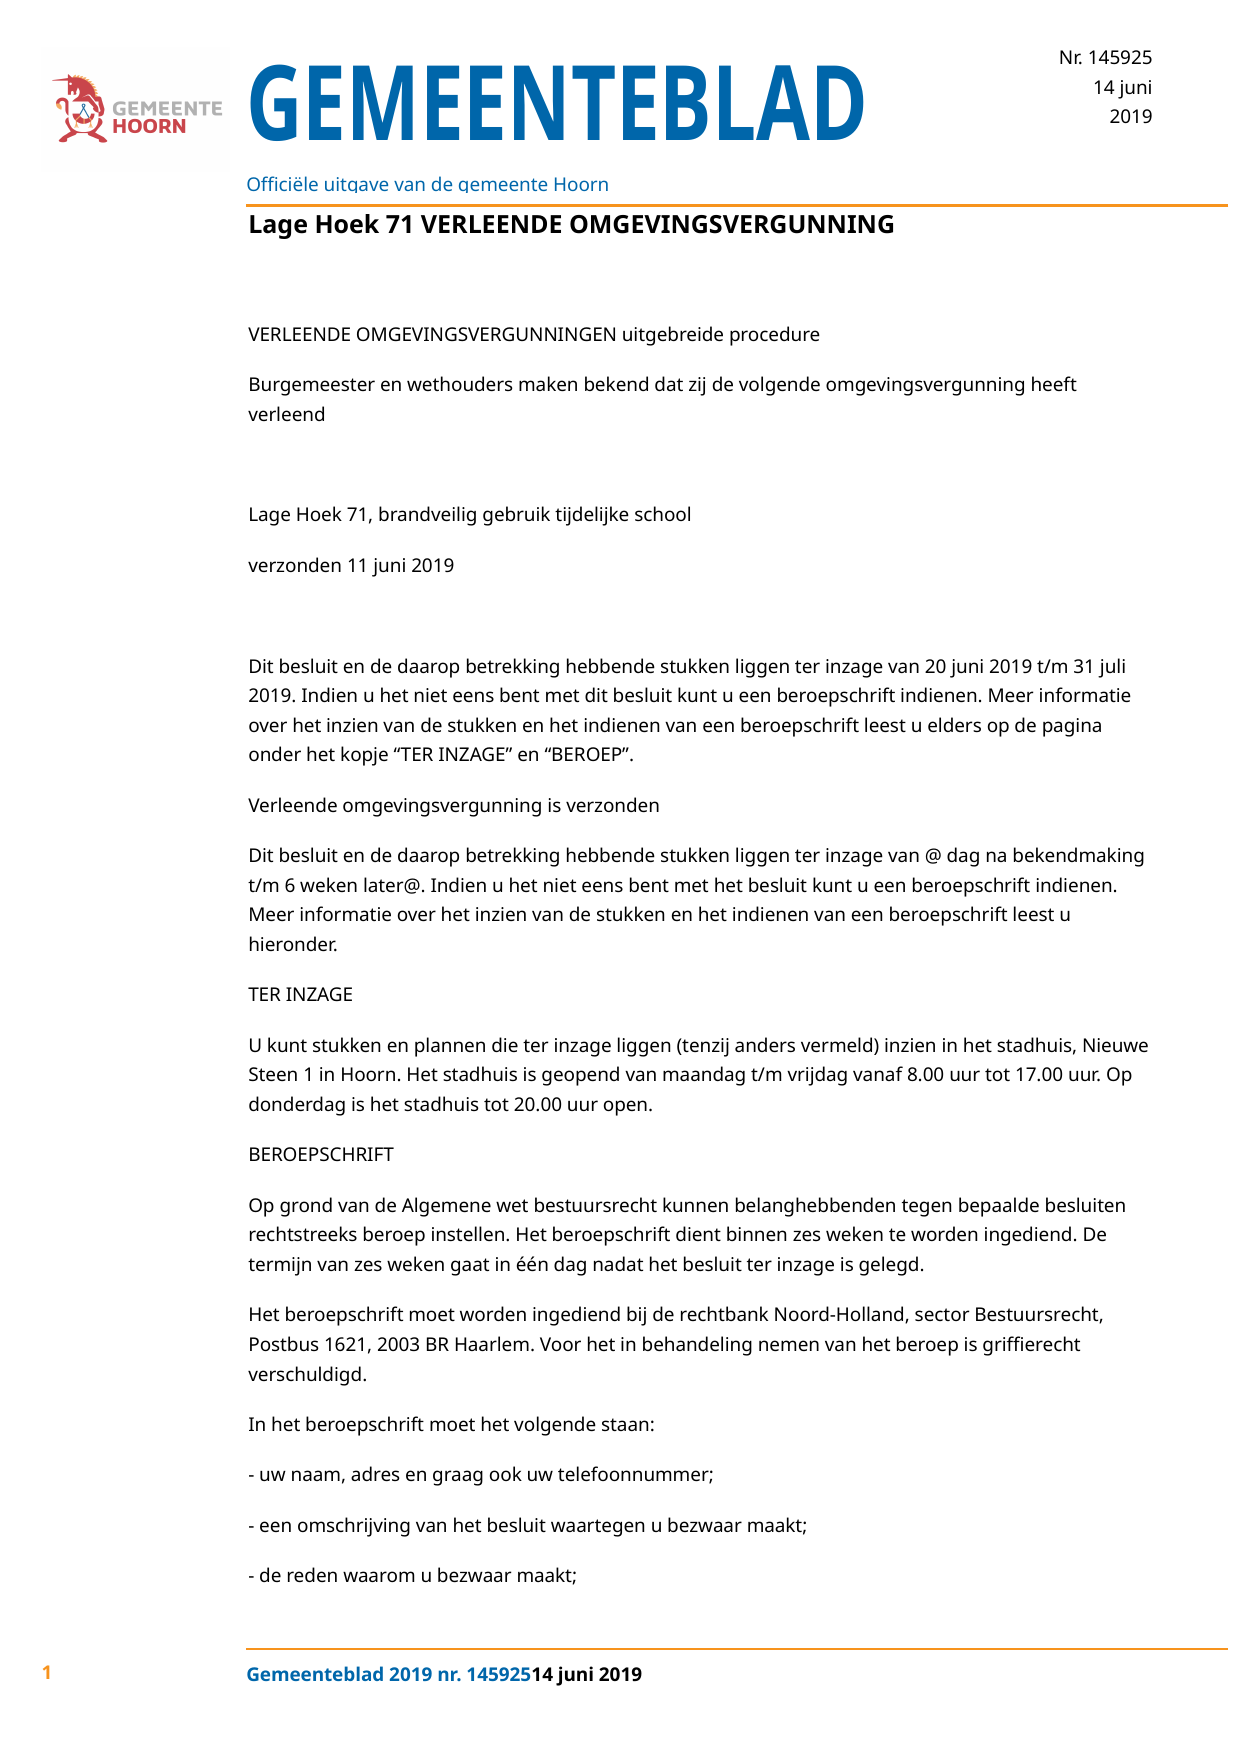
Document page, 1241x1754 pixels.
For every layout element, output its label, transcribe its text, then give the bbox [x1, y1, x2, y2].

text Het beroepschrift moet worden ingediend bij de rechtbank Noord-Holland, sector Bestuursrecht, Postbus 1621, 2003 BR Haarlem. Voor het in behandeling nemen van het beroep is griffierecht verschuldigd. [248, 1302, 1152, 1386]
text - een omschrijving van het besluit waartegen u bezwaar maakt; [248, 1512, 1152, 1538]
text Op grond van de Algemene wet bestuursrecht kunnen belanghebbenden tegen bepaalde besluiten rechtstreeks beroep instellen. Het beroepschrift dient binnen zes weken te worden ingediend. De termijn van zes weken gaat in één dag nadat het besluit ter inzage is gelegd. [248, 1192, 1152, 1277]
text Burgemeester en wethouders maken bekend dat zij de volgende omgevingsvergunning heeft verleend [248, 371, 1152, 426]
text verzonden 11 juni 2019 [248, 552, 1152, 578]
text Verleende omgevingsvergunning is verzonden [248, 792, 1152, 818]
text U kunt stukken en plannen die ter inzage liggen (tenzij anders vermeld) inzien in het stadhuis, Nieuwe Steen 1 in Hoorn. Het stadhuis is geopend van maandag t/m vrijdag vanaf 8.00 uur tot 17.00 uur. Op donderdag is het stadhuis tot 20.00 uur open. [248, 1032, 1152, 1117]
text - uw naam, adres en graag ook uw telefoonnummer; [248, 1462, 1152, 1487]
picture [41, 47, 231, 172]
text Dit besluit en de daarop betrekking hebbende stukken liggen ter inzage van @ dag na bekendmaking t/m 6 weken later@. Indien u het niet eens bent met het besluit kunt u een beroepschrift indienen. Meer informatie over het inzien van de stukken en het indienen van een beroepschrift leest u hieronder. [248, 842, 1152, 957]
text TER INZAGE [248, 982, 1152, 1007]
text In het beroepschrift moet het volgende staan: [248, 1411, 1152, 1437]
text BEROEPSCHRIFT [248, 1142, 1152, 1167]
text Lage Hoek 71 VERLEENDE OMGEVINGSVERGUNNING [248, 207, 1152, 241]
text Dit besluit en de daarop betrekking hebbende stukken liggen ter inzage van 20 juni 2019 t/m 31 juli 2019. Indien u het niet eens bent met dit besluit kunt u een beroepschrift indienen. Meer informatie over het inzien van de stukken en het indienen van een beroepschrift leest u elders op de pagina onder het kopje “TER INZAGE” en “BEROEP”. [248, 653, 1152, 767]
text VERLEENDE OMGEVINGSVERGUNNINGEN uitgebreide procedure [248, 321, 1152, 346]
text Lage Hoek 71, brandveilig gebruik tijdelijke school [248, 502, 1152, 527]
text - de reden waarom u bezwaar maakt; [248, 1562, 1152, 1588]
